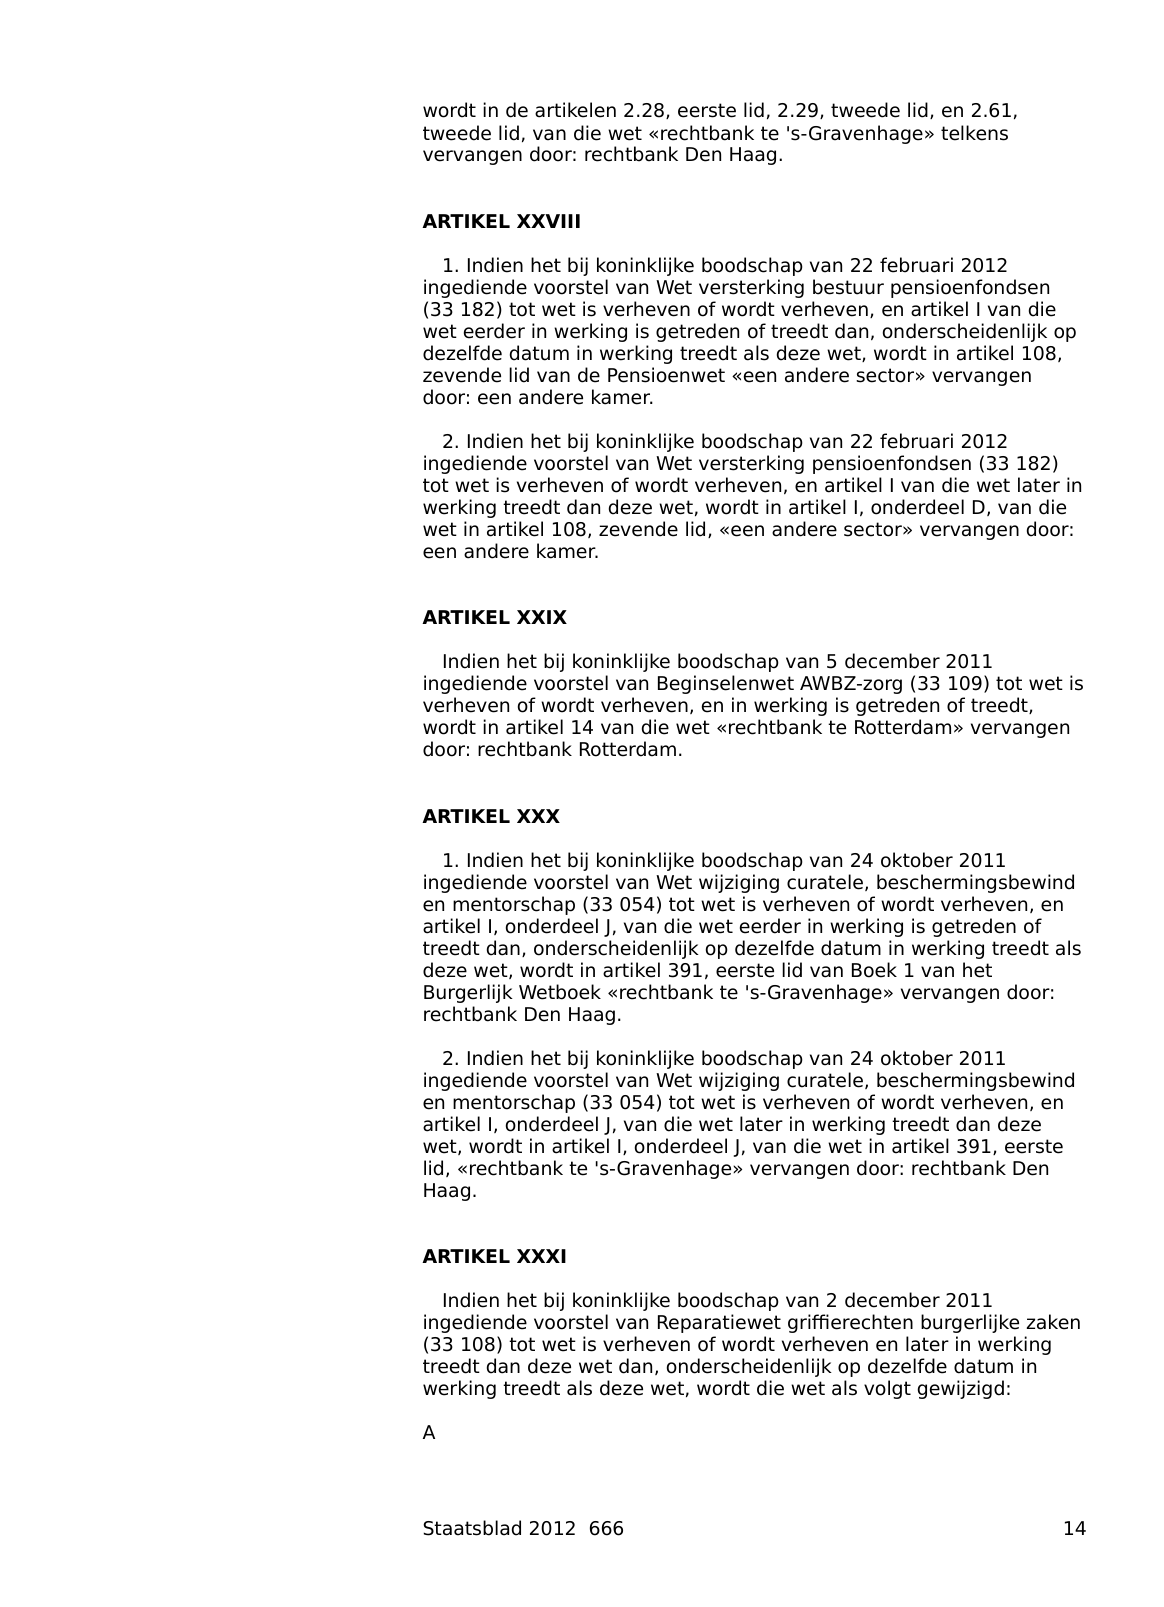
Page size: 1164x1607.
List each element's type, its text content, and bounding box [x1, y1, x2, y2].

subtitle ARTIKEL XXXI [422, 1246, 1087, 1268]
text Indien het bij koninklijke boodschap van 5 december 2011 ingediende voorstel van Beginselenwet AWBZ-zorg (33 109) tot wet is verheven of wordt verheven, en in werking is getreden of treedt, wordt in artikel 14 van die wet «rechtbank te Rotterdam» vervangen door: rechtbank Rotterdam. [422, 651, 1087, 761]
subtitle ARTIKEL XXX [422, 806, 1087, 828]
subtitle ARTIKEL XXVIII [422, 211, 1087, 233]
text 1. Indien het bij koninklijke boodschap van 24 oktober 2011 ingediende voorstel van Wet wijziging curatele, beschermingsbewind en mentorschap (33 054) tot wet is verheven of wordt verheven, en artikel I, onderdeel J, van die wet eerder in werking is getreden of treedt dan, onderscheidenlijk op dezelfde datum in werking treedt als deze wet, wordt in artikel 391, eerste lid van Boek 1 van het Burgerlijk Wetboek «rechtbank te 's-Gravenhage» vervangen door: rechtbank Den Haag. [422, 850, 1087, 1026]
text 2. Indien het bij koninklijke boodschap van 22 februari 2012 ingediende voorstel van Wet versterking pensioenfondsen (33 182) tot wet is verheven of wordt verheven, en artikel I van die wet later in werking treedt dan deze wet, wordt in artikel I, onderdeel D, van die wet in artikel 108, zevende lid, «een andere sector» vervangen door: een andere kamer. [422, 431, 1087, 563]
text 2. Indien het bij koninklijke boodschap van 24 oktober 2011 ingediende voorstel van Wet wijziging curatele, beschermingsbewind en mentorschap (33 054) tot wet is verheven of wordt verheven, en artikel I, onderdeel J, van die wet later in werking treedt dan deze wet, wordt in artikel I, onderdeel J, van die wet in artikel 391, eerste lid, «rechtbank te 's-Gravenhage» vervangen door: rechtbank Den Haag. [422, 1048, 1087, 1202]
text A [422, 1422, 1087, 1444]
text wordt in de artikelen 2.28, eerste lid, 2.29, tweede lid, en 2.61, tweede lid, van die wet «rechtbank te 's-Gravenhage» telkens vervangen door: rechtbank Den Haag. [422, 100, 1087, 166]
text Indien het bij koninklijke boodschap van 2 december 2011 ingediende voorstel van Reparatiewet griffierechten burgerlijke zaken (33 108) tot wet is verheven of wordt verheven en later in werking treedt dan deze wet dan, onderscheidenlijk op dezelfde datum in werking treedt als deze wet, wordt die wet als volgt gewijzigd: [422, 1290, 1087, 1400]
text 1. Indien het bij koninklijke boodschap van 22 februari 2012 ingediende voorstel van Wet versterking bestuur pensioenfondsen (33 182) tot wet is verheven of wordt verheven, en artikel I van die wet eerder in werking is getreden of treedt dan, onderscheidenlijk op dezelfde datum in werking treedt als deze wet, wordt in artikel 108, zevende lid van de Pensioenwet «een andere sector» vervangen door: een andere kamer. [422, 255, 1087, 409]
subtitle ARTIKEL XXIX [422, 607, 1087, 629]
